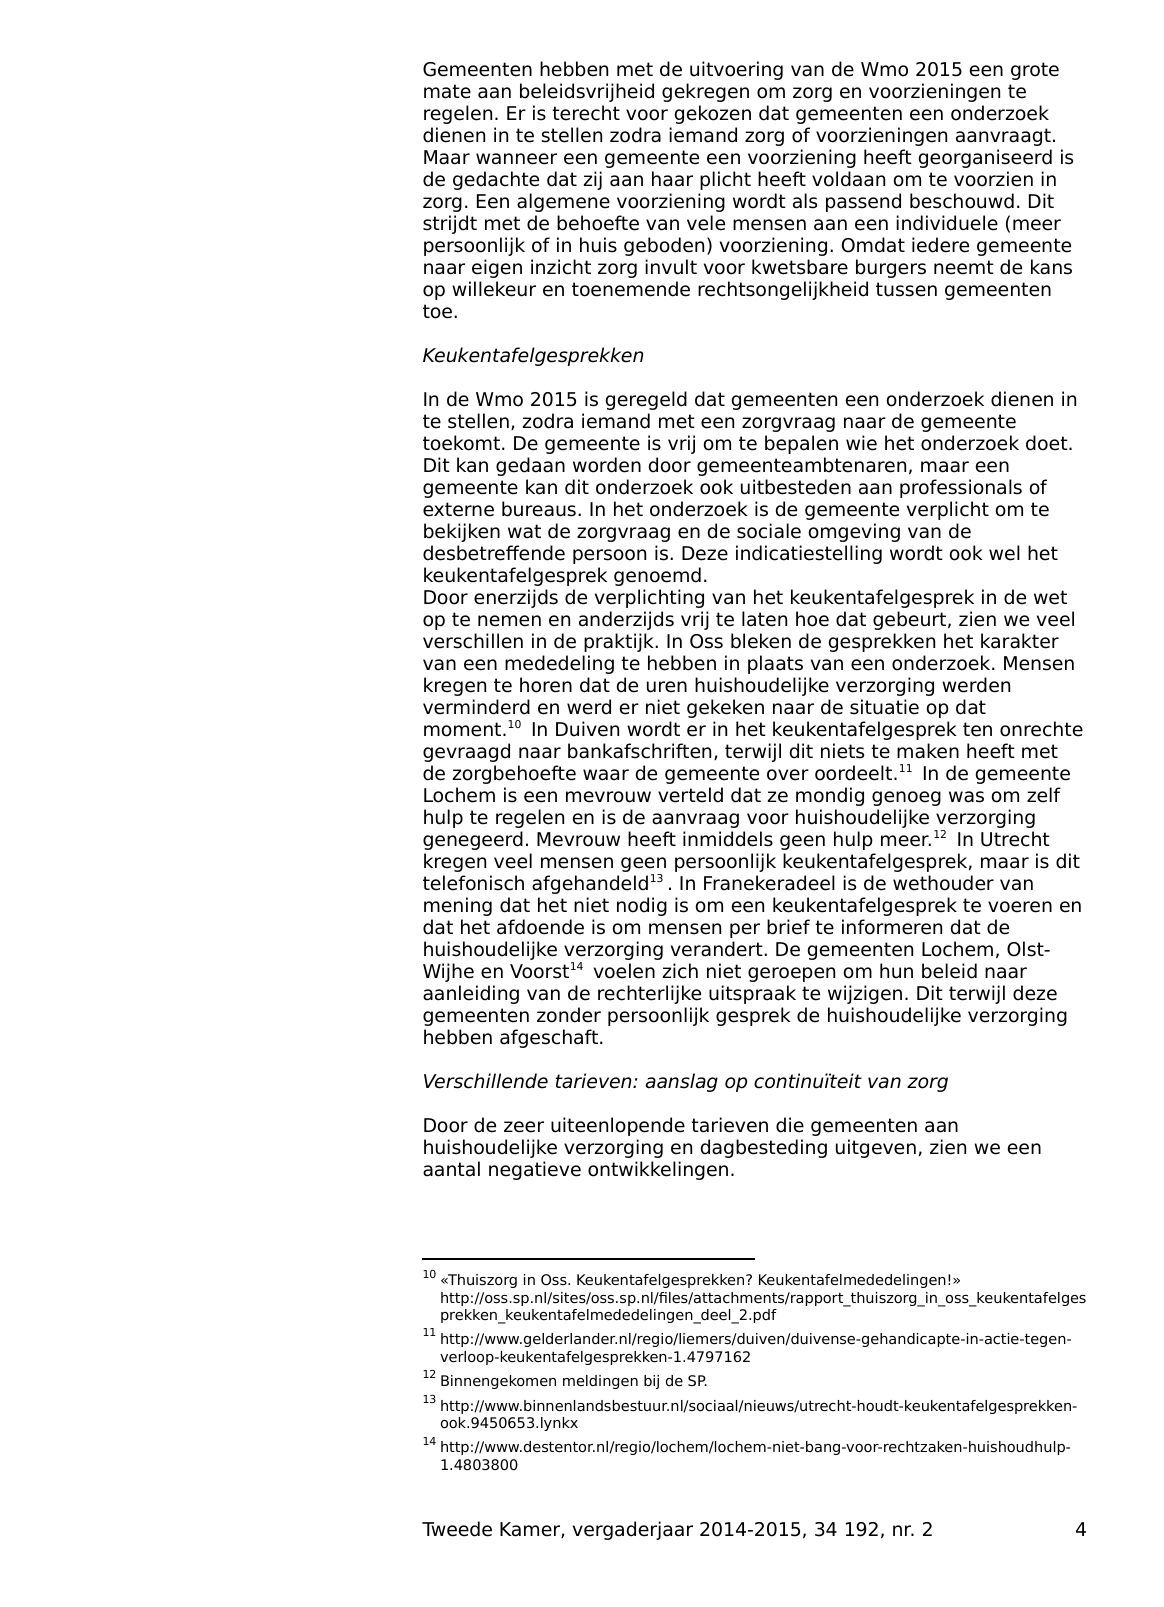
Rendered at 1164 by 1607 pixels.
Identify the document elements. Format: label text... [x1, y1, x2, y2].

text «Thuiszorg in Oss. Keukentafelgesprekken? Keukentafelmededelingen!» http://oss.sp.nl/sites/oss.sp.nl/files/attachments/rapport_thuiszorg_in_oss_keukentafelgesprekken_keukentafelmededelingen_deel_2.pdf [422, 1268, 1087, 1324]
text Door de zeer uiteenlopende tarieven die gemeenten aan huishoudelijke verzorging en dagbesteding uitgeven, zien we een aantal negatieve ontwikkelingen. [422, 1115, 1087, 1181]
text Gemeenten hebben met de uitvoering van de Wmo 2015 een grote mate aan beleidsvrijheid gekregen om zorg en voorzieningen te regelen. Er is terecht voor gekozen dat gemeenten een onderzoek dienen in te stellen zodra iemand zorg of voorzieningen aanvraagt. Maar wanneer een gemeente een voorziening heeft georganiseerd is de gedachte dat zij aan haar plicht heeft voldaan om te voorzien in zorg. Een algemene voorziening wordt als passend beschouwd. Dit strijdt met de behoefte van vele mensen aan een individuele (meer persoonlijk of in huis geboden) voorziening. Omdat iedere gemeente naar eigen inzicht zorg invult voor kwetsbare burgers neemt de kans op willekeur en toenemende rechtsongelijkheid tussen gemeenten toe. [422, 59, 1087, 323]
text Binnengekomen meldingen bij de SP. [422, 1368, 1087, 1391]
text http://www.binnenlandsbestuur.nl/sociaal/nieuws/utrecht-houdt-keukentafelgesprekken-ook.9450653.lynkx [422, 1393, 1087, 1432]
subtitle Verschillende tarieven: aanslag op continuïteit van zorg [422, 1071, 1087, 1093]
text Door enerzijds de verplichting van het keukentafelgesprek in de wet op te nemen en anderzijds vrij te laten hoe dat gebeurt, zien we veel verschillen in de praktijk. In Oss bleken de gesprekken het karakter van een mededeling te hebben in plaats van een onderzoek. Mensen kregen te horen dat de uren huishoudelijke verzorging werden verminderd en werd er niet gekeken naar de situatie op dat moment. In Duiven wordt er in het keukentafelgesprek ten onrechte gevraagd naar bankafschriften, terwijl dit niets te maken heeft met de zorgbehoefte waar de gemeente over oordeelt. In de gemeente Lochem is een mevrouw verteld dat ze mondig genoeg was om zelf hulp te regelen en is de aanvraag voor huishoudelijke verzorging genegeerd. Mevrouw heeft inmiddels geen hulp meer. In Utrecht kregen veel mensen geen persoonlijk keukentafelgesprek, maar is dit telefonisch afgehandeld. In Franekeradeel is de wethouder van mening dat het niet nodig is om een keukentafelgesprek te voeren en dat het afdoende is om mensen per brief te informeren dat de huishoudelijke verzorging verandert. De gemeenten Lochem, Olst-Wijhe en Voorst voelen zich niet geroepen om hun beleid naar aanleiding van de rechterlijke uitspraak te wijzigen. Dit terwijl deze gemeenten zonder persoonlijk gesprek de huishoudelijke verzorging hebben afgeschaft. [422, 587, 1087, 1048]
text http://www.gelderlander.nl/regio/liemers/duiven/duivense-gehandicapte-in-actie-tegen-verloop-keukentafelgesprekken-1.4797162 [422, 1327, 1087, 1366]
text http://www.destentor.nl/regio/lochem/lochem-niet-bang-voor-rechtzaken-huishoudhulp-1.4803800 [422, 1435, 1087, 1474]
text In de Wmo 2015 is geregeld dat gemeenten een onderzoek dienen in te stellen, zodra iemand met een zorgvraag naar de gemeente toekomt. De gemeente is vrij om te bepalen wie het onderzoek doet. Dit kan gedaan worden door gemeenteambtenaren, maar een gemeente kan dit onderzoek ook uitbesteden aan professionals of externe bureaus. In het onderzoek is de gemeente verplicht om te bekijken wat de zorgvraag en de sociale omgeving van de desbetreffende persoon is. Deze indicatiestelling wordt ook wel het keukentafelgesprek genoemd. [422, 389, 1087, 587]
subtitle Keukentafelgesprekken [422, 345, 1087, 367]
